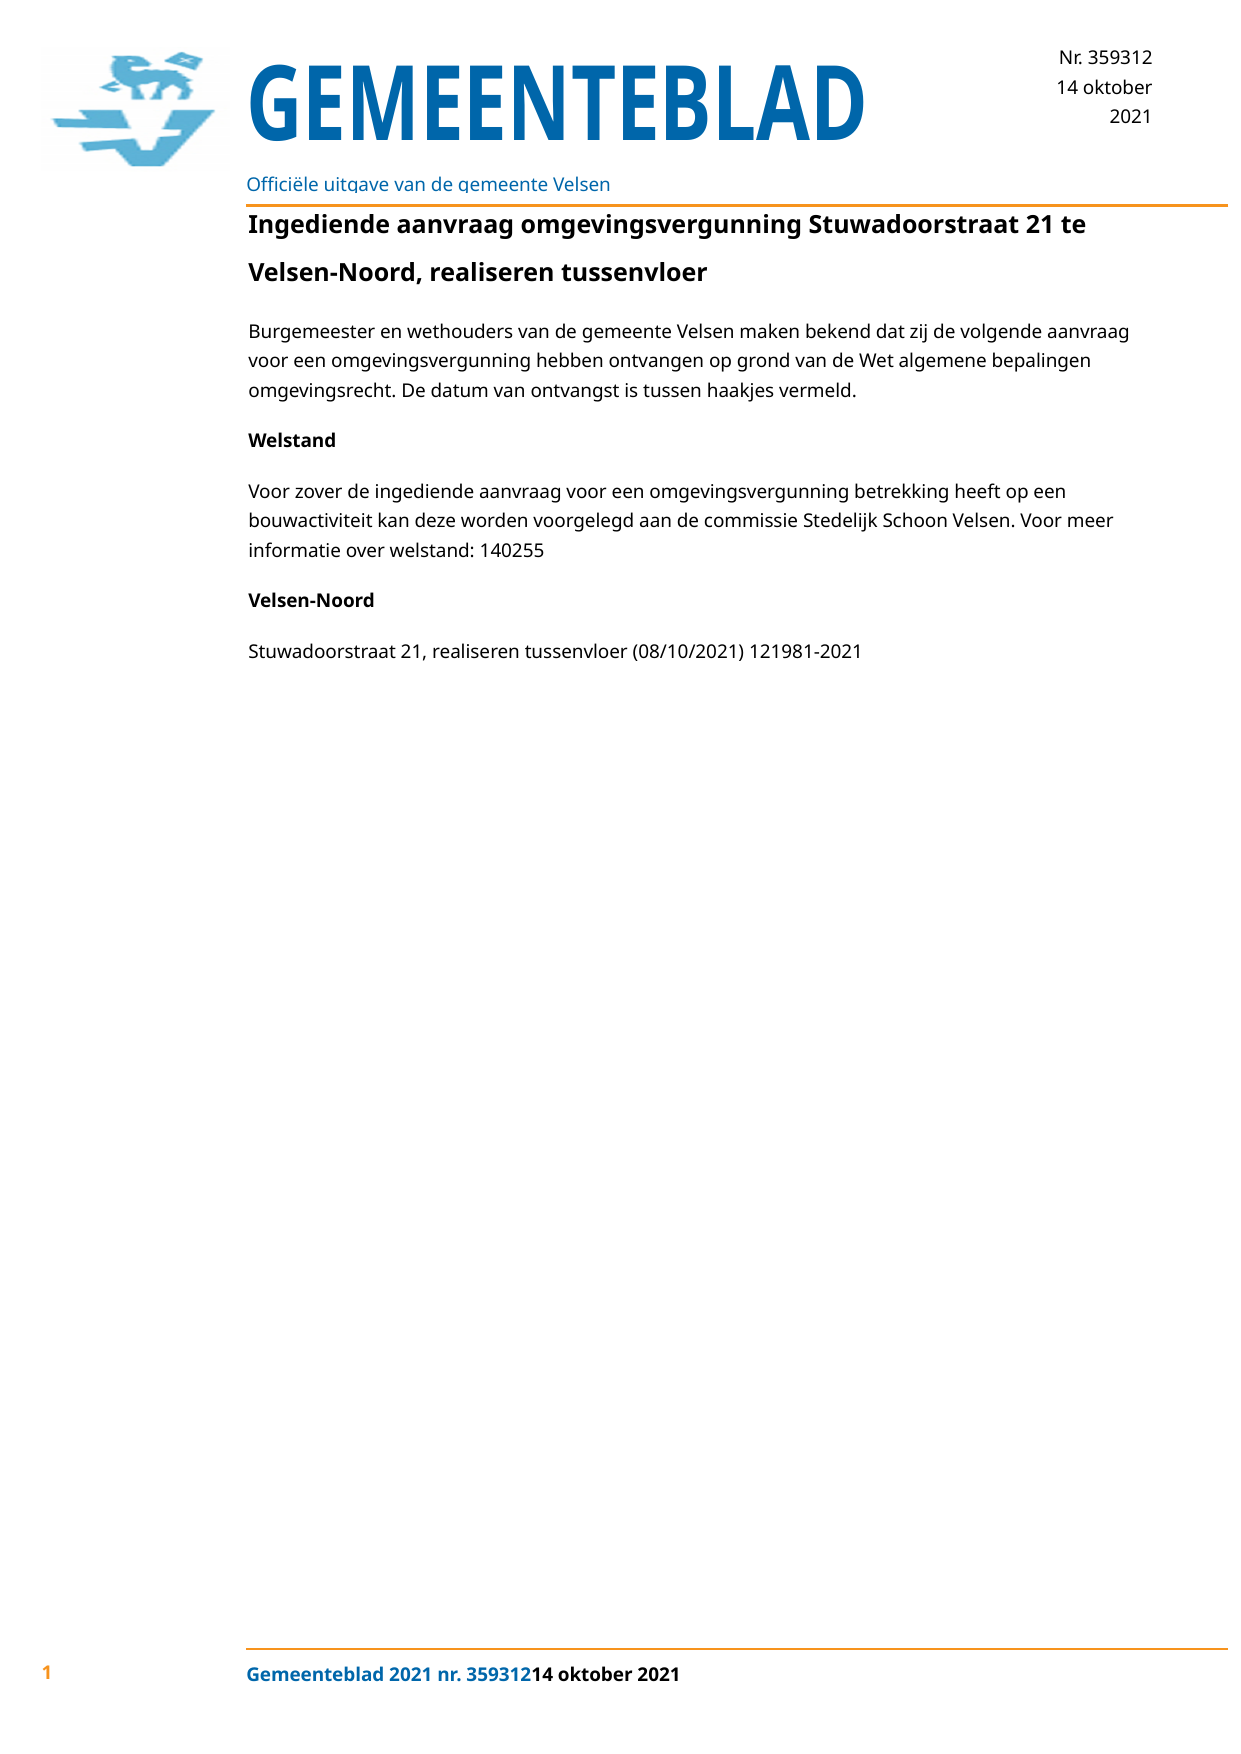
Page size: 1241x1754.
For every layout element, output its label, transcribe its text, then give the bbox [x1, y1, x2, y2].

picture [41, 47, 231, 172]
text Burgemeester en wethouders van de gemeente Velsen maken bekend dat zij de volgende aanvraag voor een omgevingsvergunning hebben ontvangen op grond van de Wet algemene bepalingen omgevingsrecht. De datum van ontvangst is tussen haakjes vermeld. [248, 318, 1152, 403]
text Ingediende aanvraag omgevingsvergunning Stuwadoorstraat 21 te Velsen-Noord, realiseren tussenvloer [248, 207, 1152, 288]
text Velsen-Noord [248, 587, 1152, 613]
text Voor zover de ingediende aanvraag voor een omgevingsvergunning betrekking heeft op een bouwactiviteit kan deze worden voorgelegd aan de commissie Stedelijk Schoon Velsen. Voor meer informatie over welstand: 140255 [248, 478, 1152, 563]
text Welstand [248, 427, 1152, 453]
text Stuwadoorstraat 21, realiseren tussenvloer (08/10/2021) 121981-2021 [248, 638, 1152, 664]
